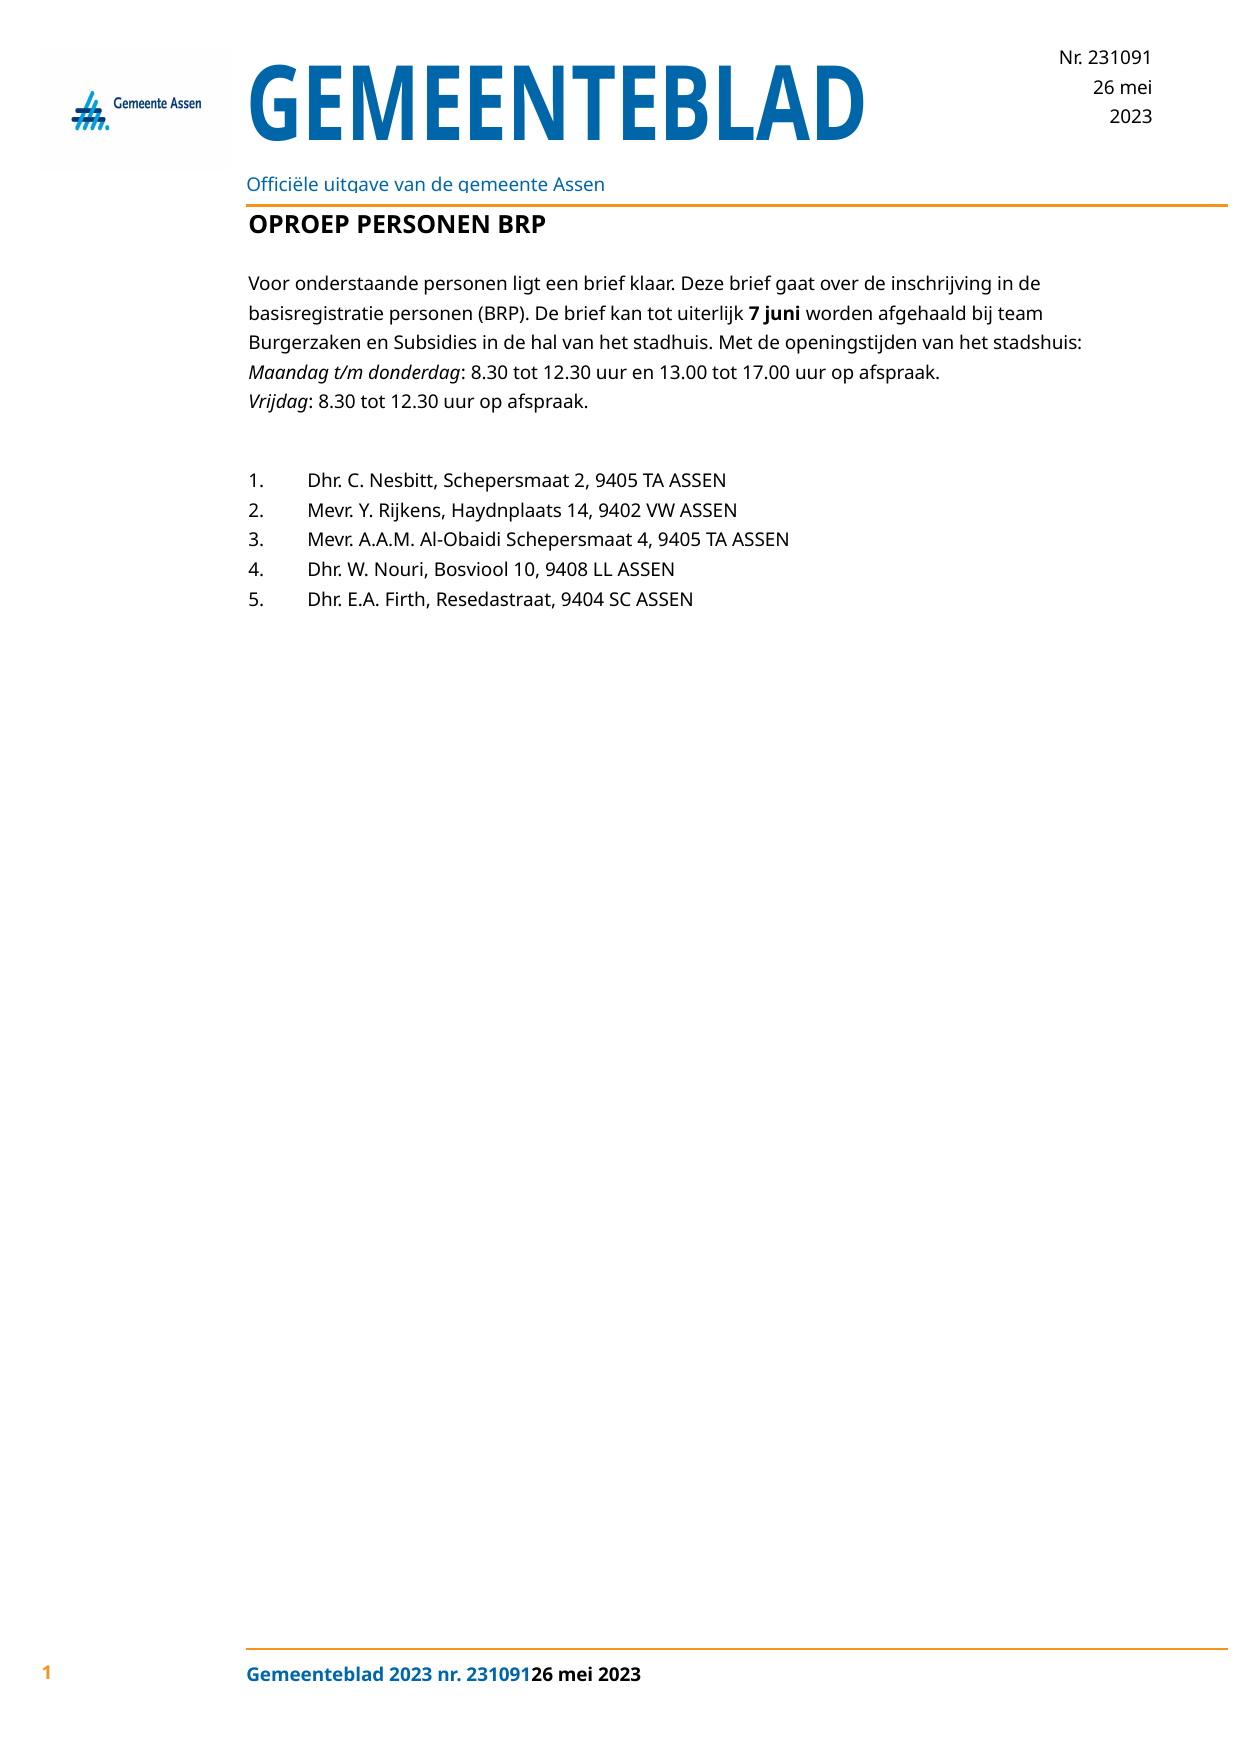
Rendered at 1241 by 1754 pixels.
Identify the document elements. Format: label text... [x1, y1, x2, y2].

list Dhr. C. Nesbitt, Schepersmaat 2, 9405 TA ASSEN [248, 467, 1152, 493]
text Maandag t/m donderdag: 8.30 tot 12.30 uur en 13.00 tot 17.00 uur op afspraak. [248, 359, 1152, 385]
list Mevr. A.A.M. Al-Obaidi Schepersmaat 4, 9405 TA ASSEN [248, 527, 1152, 552]
text OPROEP PERSONEN BRP [248, 207, 1152, 241]
list Dhr. W. Nouri, Bosviool 10, 9408 LL ASSEN [248, 556, 1152, 582]
picture [41, 47, 231, 172]
list Dhr. E.A. Firth, Resedastraat, 9404 SC ASSEN [248, 586, 1152, 612]
list Mevr. Y. Rijkens, Haydnplaats 14, 9402 VW ASSEN [248, 497, 1152, 523]
text Vrijdag: 8.30 tot 12.30 uur op afspraak. [248, 389, 1152, 414]
text Voor onderstaande personen ligt een brief klaar. Deze brief gaat over de inschrijving in de basisregistratie personen (BRP). De brief kan tot uiterlijk 7 juni worden afgehaald bij team Burgerzaken en Subsidies in de hal van het stadhuis. Met de openingstijden van het stadshuis: [248, 270, 1152, 355]
